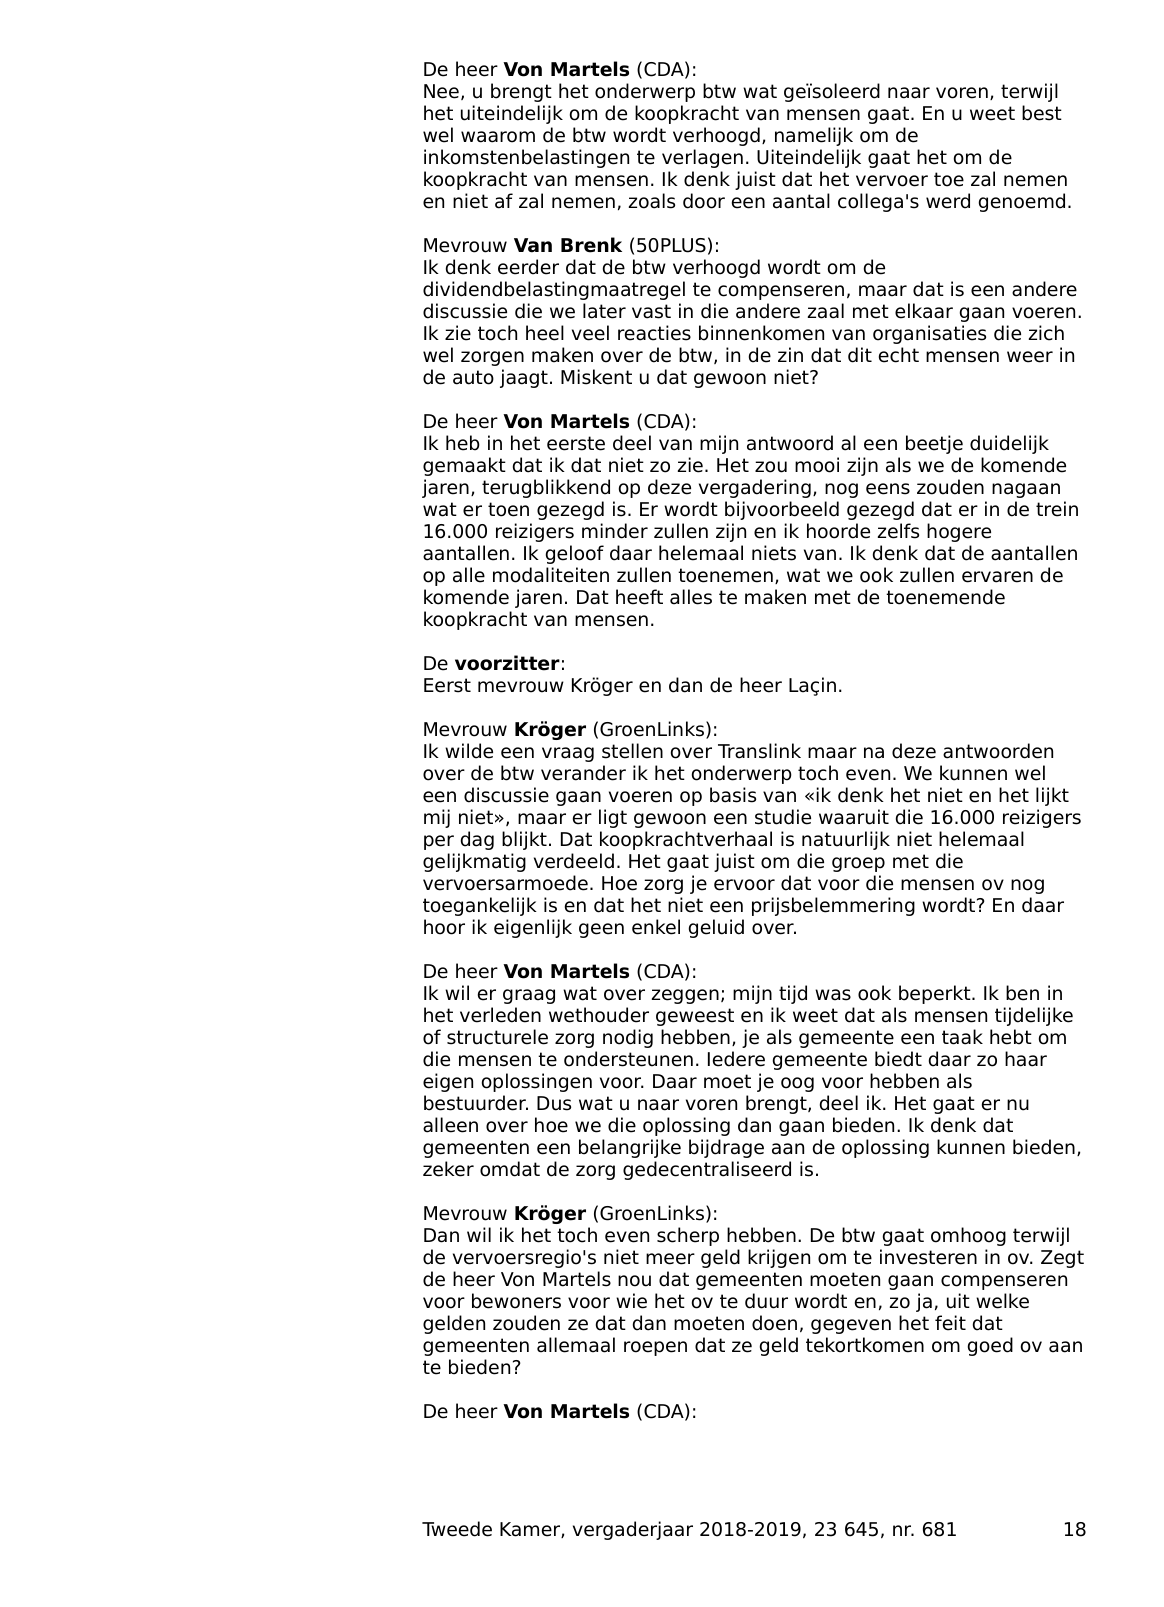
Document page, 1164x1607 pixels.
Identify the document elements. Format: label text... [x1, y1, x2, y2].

text Nee, u brengt het onderwerp btw wat geïsoleerd naar voren, terwijl het uiteindelijk om de koopkracht van mensen gaat. En u weet best wel waarom de btw wordt verhoogd, namelijk om de inkomstenbelastingen te verlagen. Uiteindelijk gaat het om de koopkracht van mensen. Ik denk juist dat het vervoer toe zal nemen en niet af zal nemen, zoals door een aantal collega's werd genoemd. [422, 81, 1087, 213]
text Mevrouw Kröger (GroenLinks): [422, 1203, 1087, 1225]
text De heer Von Martels (CDA): [422, 961, 1087, 983]
text Ik denk eerder dat de btw verhoogd wordt om de dividendbelastingmaatregel te compenseren, maar dat is een andere discussie die we later vast in die andere zaal met elkaar gaan voeren. Ik zie toch heel veel reacties binnenkomen van organisaties die zich wel zorgen maken over de btw, in de zin dat dit echt mensen weer in de auto jaagt. Miskent u dat gewoon niet? [422, 257, 1087, 389]
text De heer Von Martels (CDA): [422, 1401, 1087, 1423]
text Ik wilde een vraag stellen over Translink maar na deze antwoorden over de btw verander ik het onderwerp toch even. We kunnen wel een discussie gaan voeren op basis van «ik denk het niet en het lijkt mij niet», maar er ligt gewoon een studie waaruit die 16.000 reizigers per dag blijkt. Dat koopkrachtverhaal is natuurlijk niet helemaal gelijkmatig verdeeld. Het gaat juist om die groep met die vervoersarmoede. Hoe zorg je ervoor dat voor die mensen ov nog toegankelijk is en dat het niet een prijsbelemmering wordt? En daar hoor ik eigenlijk geen enkel geluid over. [422, 741, 1087, 939]
text Eerst mevrouw Kröger en dan de heer Laçin. [422, 675, 1087, 697]
text Ik heb in het eerste deel van mijn antwoord al een beetje duidelijk gemaakt dat ik dat niet zo zie. Het zou mooi zijn als we de komende jaren, terugblikkend op deze vergadering, nog eens zouden nagaan wat er toen gezegd is. Er wordt bijvoorbeeld gezegd dat er in de trein 16.000 reizigers minder zullen zijn en ik hoorde zelfs hogere aantallen. Ik geloof daar helemaal niets van. Ik denk dat de aantallen op alle modaliteiten zullen toenemen, wat we ook zullen ervaren de komende jaren. Dat heeft alles te maken met de toenemende koopkracht van mensen. [422, 433, 1087, 631]
text Mevrouw Van Brenk (50PLUS): [422, 235, 1087, 257]
text De heer Von Martels (CDA): [422, 59, 1087, 81]
text Ik wil er graag wat over zeggen; mijn tijd was ook beperkt. Ik ben in het verleden wethouder geweest en ik weet dat als mensen tijdelijke of structurele zorg nodig hebben, je als gemeente een taak hebt om die mensen te ondersteunen. Iedere gemeente biedt daar zo haar eigen oplossingen voor. Daar moet je oog voor hebben als bestuurder. Dus wat u naar voren brengt, deel ik. Het gaat er nu alleen over hoe we die oplossing dan gaan bieden. Ik denk dat gemeenten een belangrijke bijdrage aan de oplossing kunnen bieden, zeker omdat de zorg gedecentraliseerd is. [422, 983, 1087, 1181]
text Dan wil ik het toch even scherp hebben. De btw gaat omhoog terwijl de vervoersregio's niet meer geld krijgen om te investeren in ov. Zegt de heer Von Martels nou dat gemeenten moeten gaan compenseren voor bewoners voor wie het ov te duur wordt en, zo ja, uit welke gelden zouden ze dat dan moeten doen, gegeven het feit dat gemeenten allemaal roepen dat ze geld tekortkomen om goed ov aan te bieden? [422, 1225, 1087, 1379]
text Mevrouw Kröger (GroenLinks): [422, 719, 1087, 741]
text De voorzitter: [422, 653, 1087, 675]
text De heer Von Martels (CDA): [422, 411, 1087, 433]
